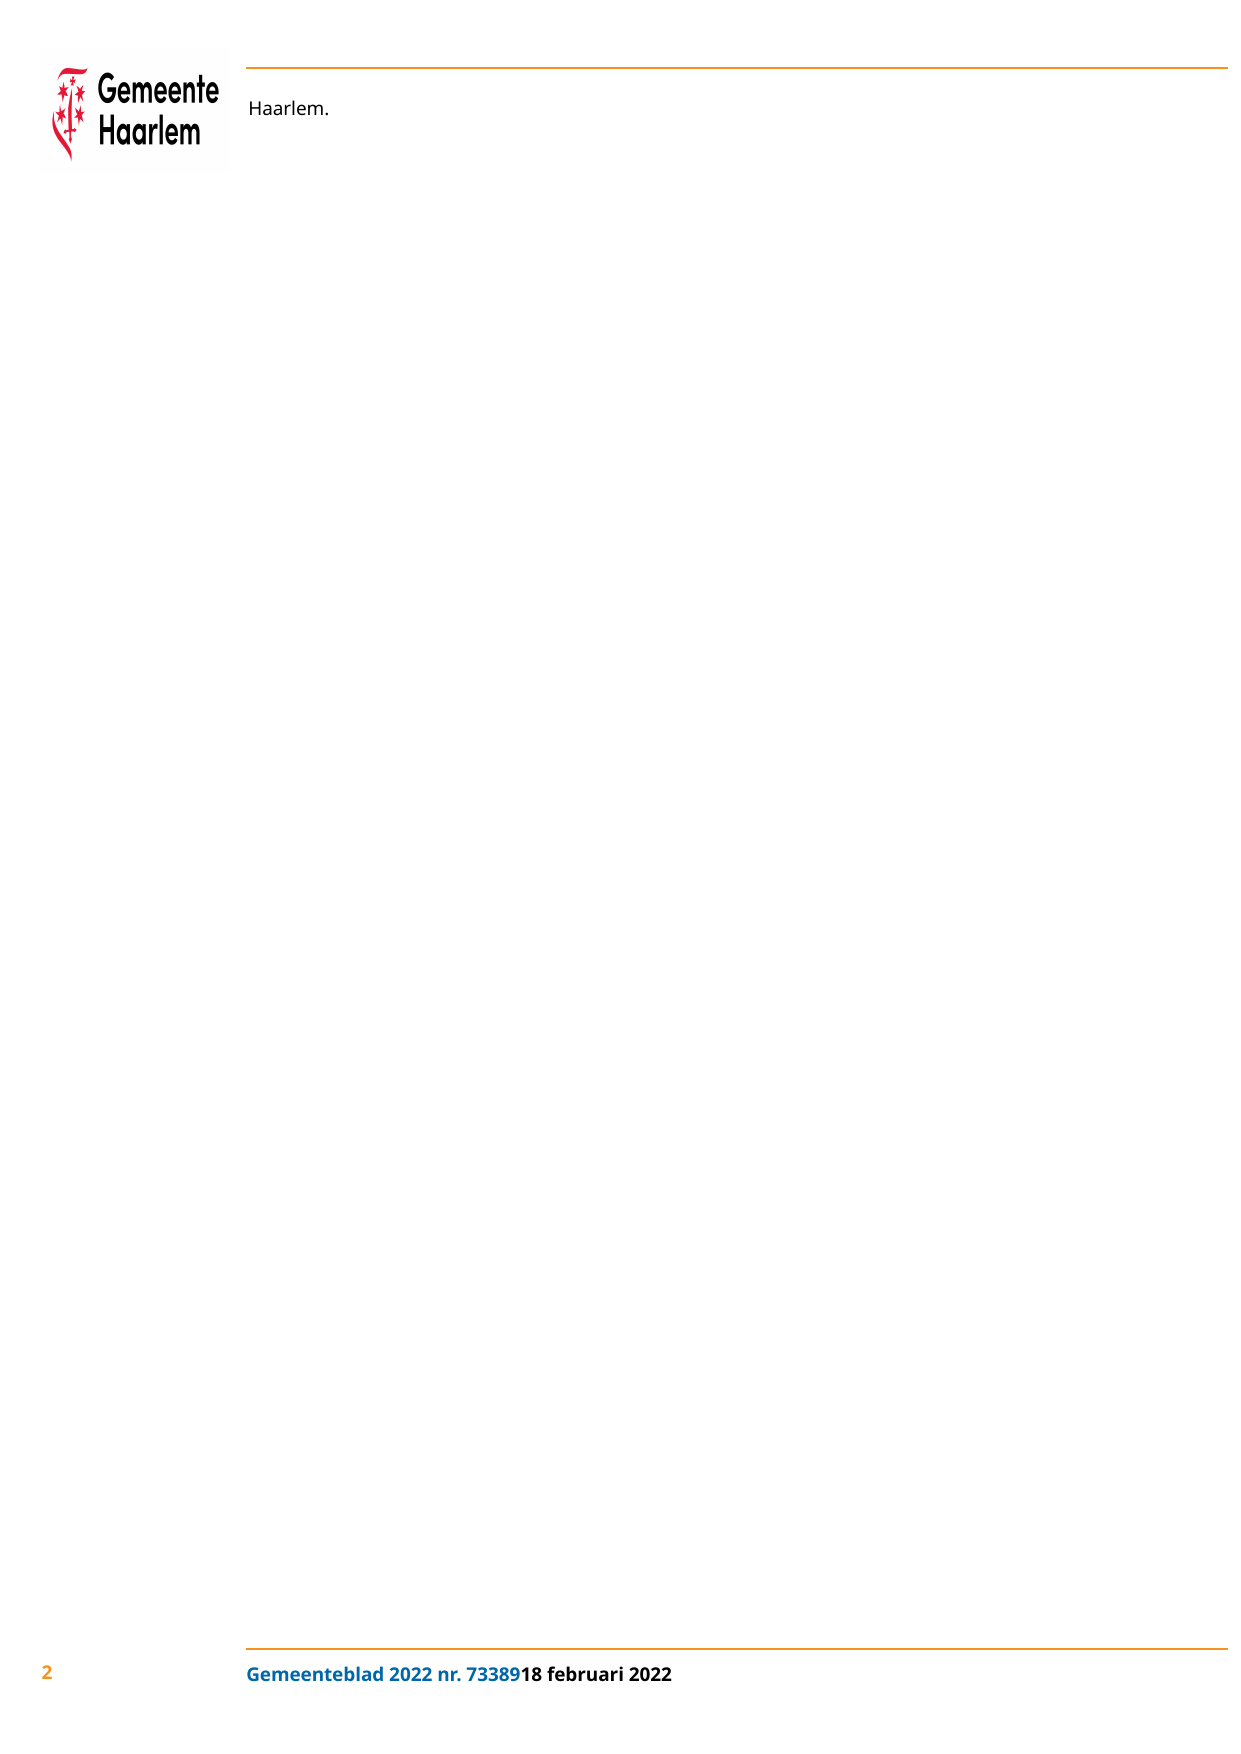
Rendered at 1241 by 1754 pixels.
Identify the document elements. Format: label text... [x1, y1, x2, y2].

text Haarlem. [248, 95, 1152, 121]
picture [41, 47, 231, 172]
